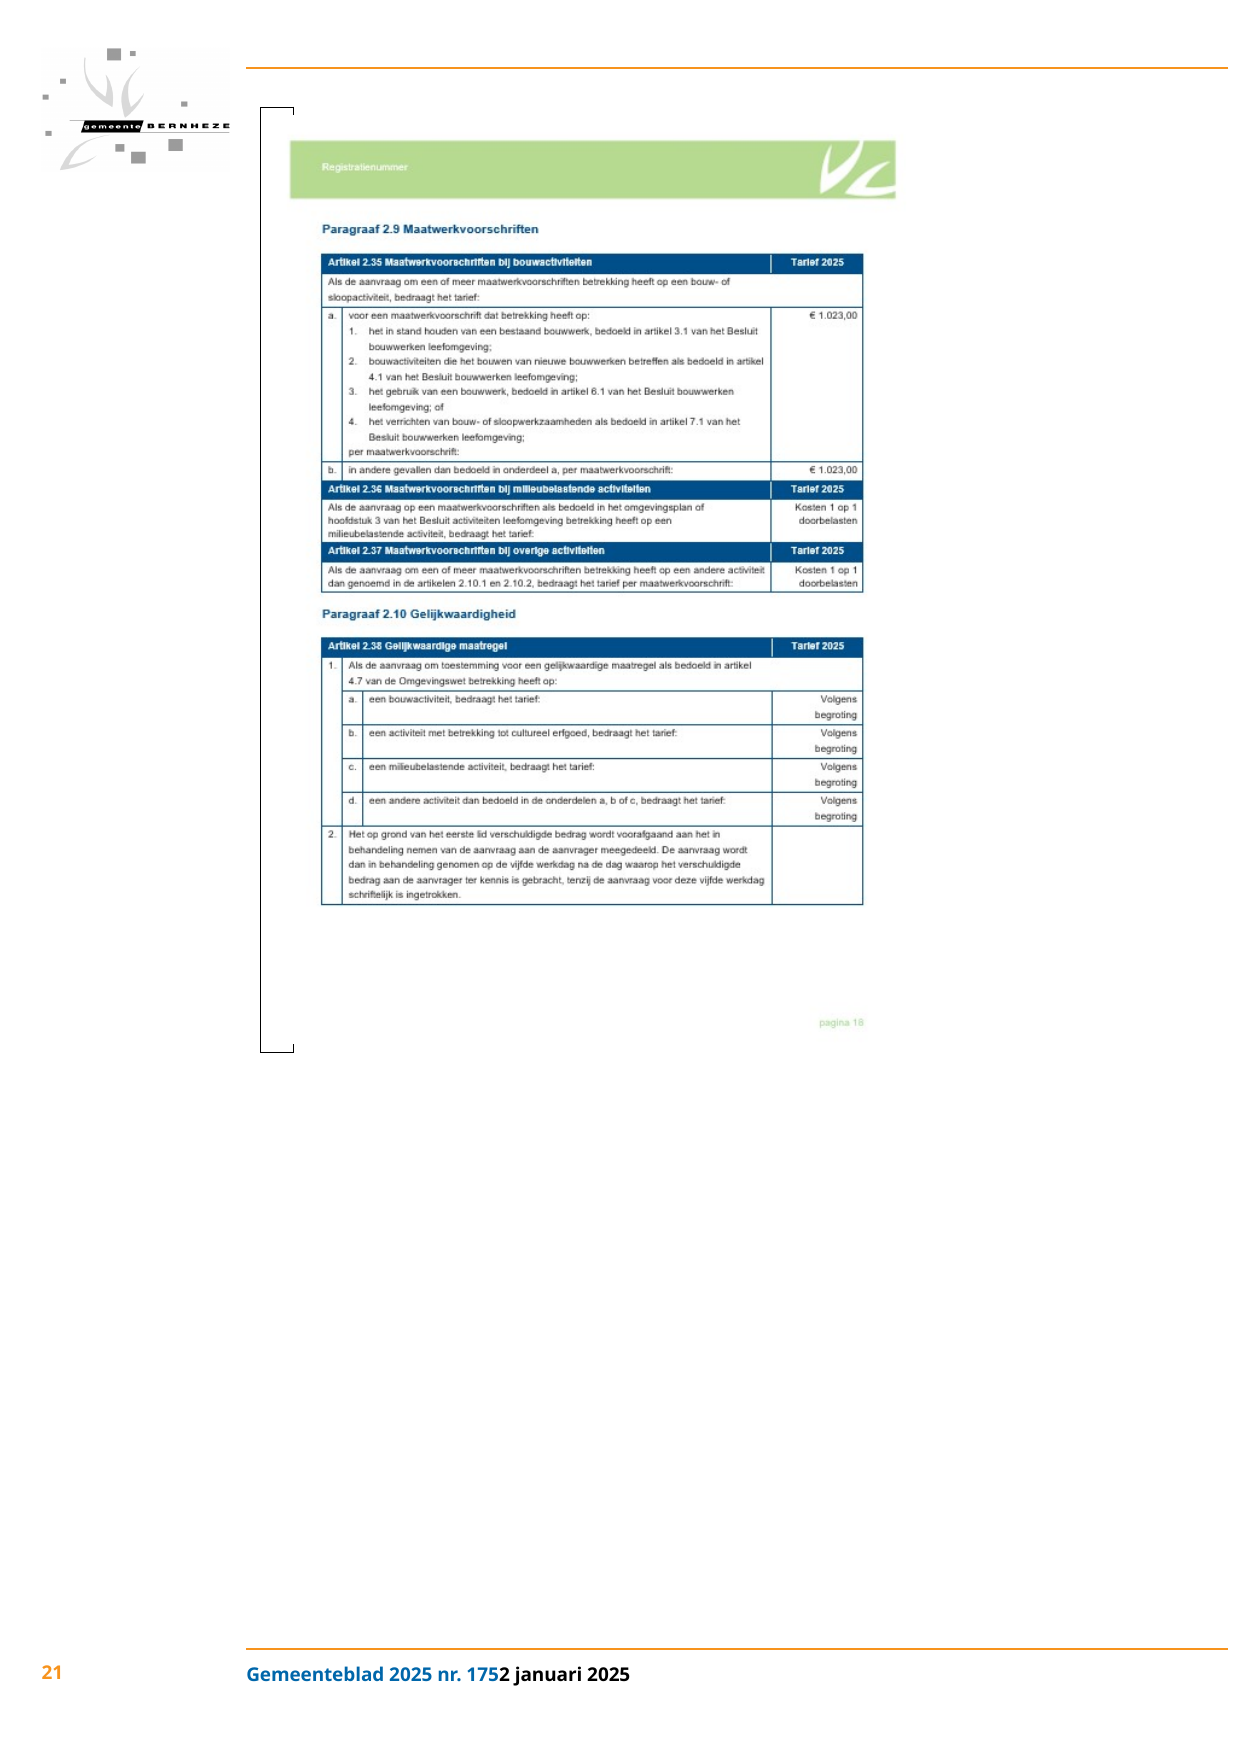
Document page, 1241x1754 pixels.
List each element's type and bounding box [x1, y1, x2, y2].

picture [41, 47, 231, 172]
picture [268, 115, 919, 1044]
